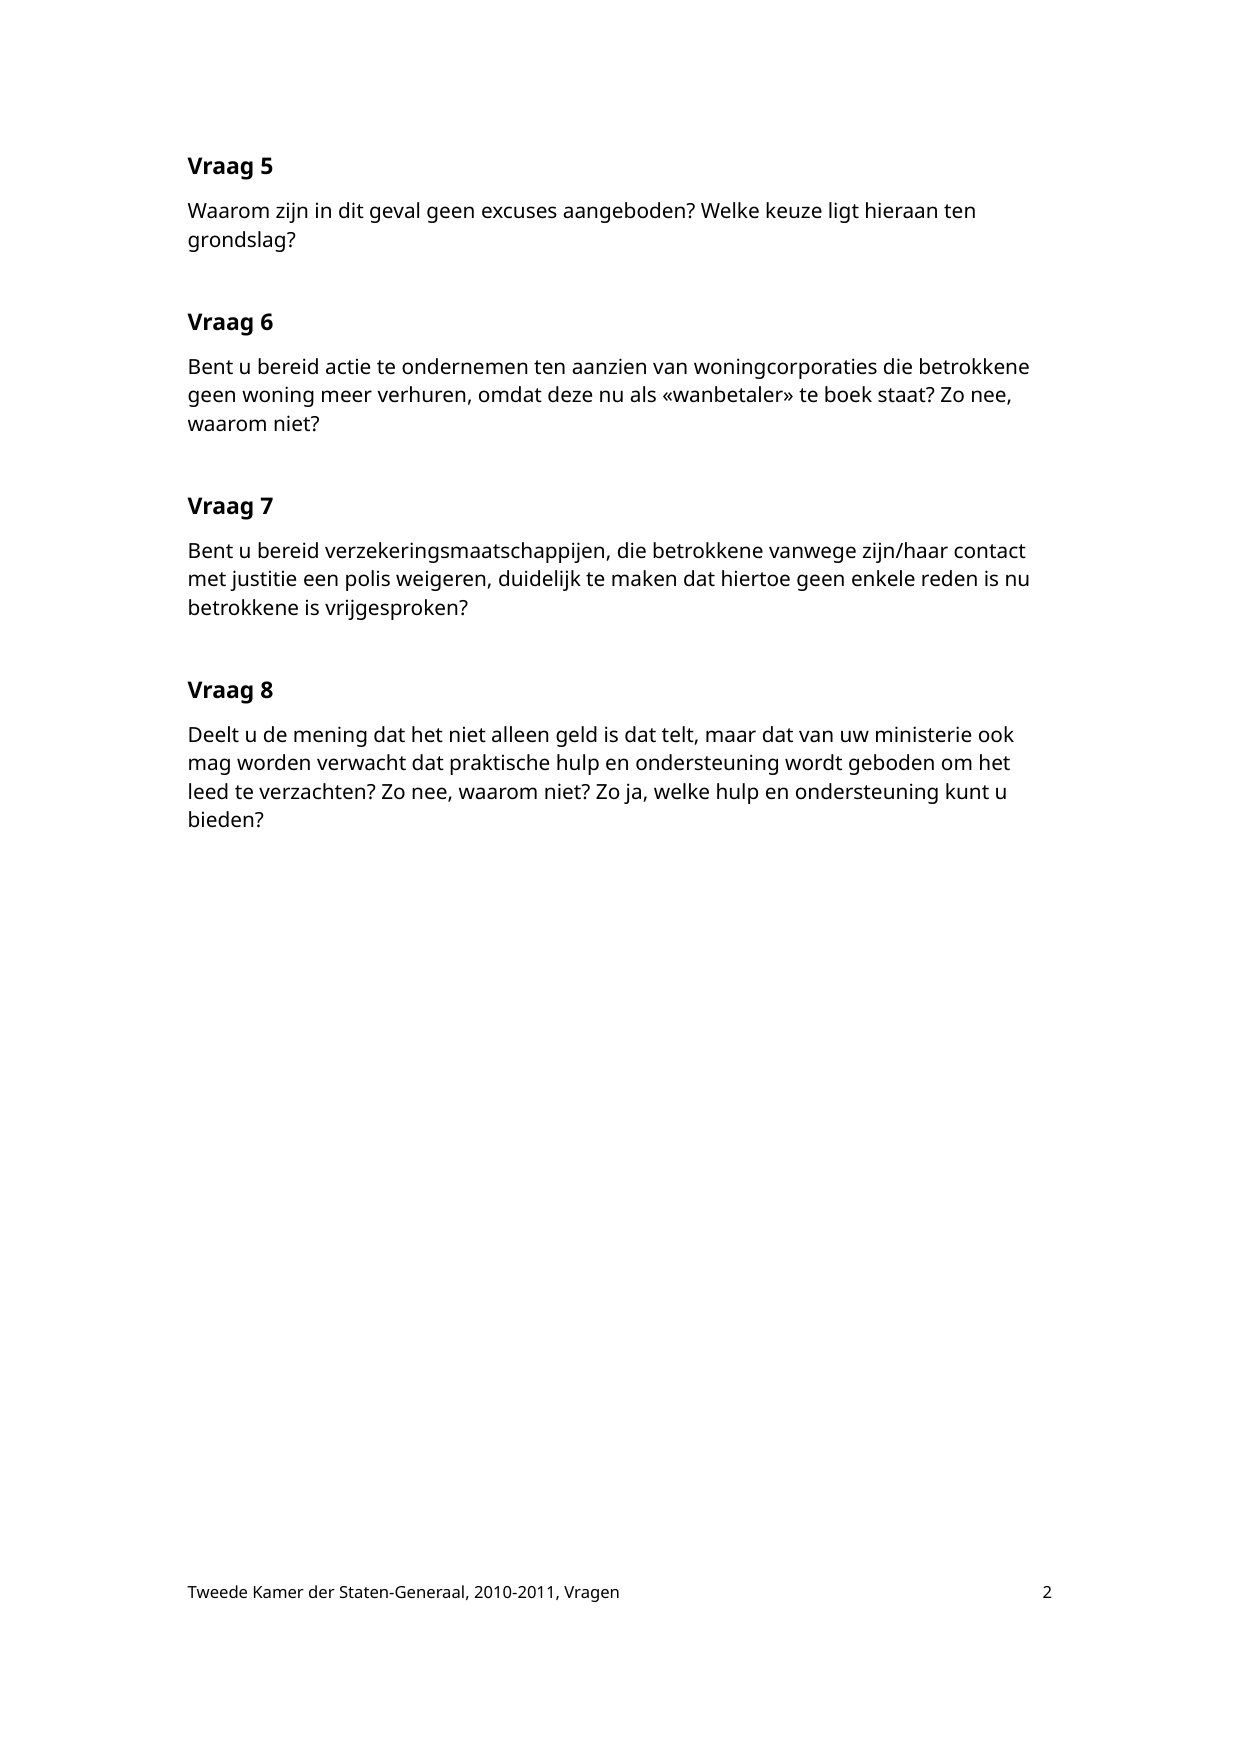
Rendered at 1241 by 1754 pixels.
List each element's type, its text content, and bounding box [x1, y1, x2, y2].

text Bent u bereid actie te ondernemen ten aanzien van woningcorporaties die betrokkene geen woning meer verhuren, omdat deze nu als «wanbetaler» te boek staat? Zo nee, waarom niet? [187, 352, 1053, 437]
subtitle Vraag 5 [187, 150, 1053, 181]
subtitle Vraag 7 [187, 490, 1053, 521]
subtitle Vraag 6 [187, 306, 1053, 337]
text Waarom zijn in dit geval geen excuses aangeboden? Welke keuze ligt hieraan ten grondslag? [187, 196, 1053, 253]
text Deelt u de mening dat het niet alleen geld is dat telt, maar dat van uw ministerie ook mag worden verwacht dat praktische hulp en ondersteuning wordt geboden om het leed te verzachten? Zo nee, waarom niet? Zo ja, welke hulp en ondersteuning kunt u bieden? [187, 720, 1053, 834]
text Bent u bereid verzekeringsmaatschappijen, die betrokkene vanwege zijn/haar contact met justitie een polis weigeren, duidelijk te maken dat hiertoe geen enkele reden is nu betrokkene is vrijgesproken? [187, 536, 1053, 621]
subtitle Vraag 8 [187, 674, 1053, 705]
